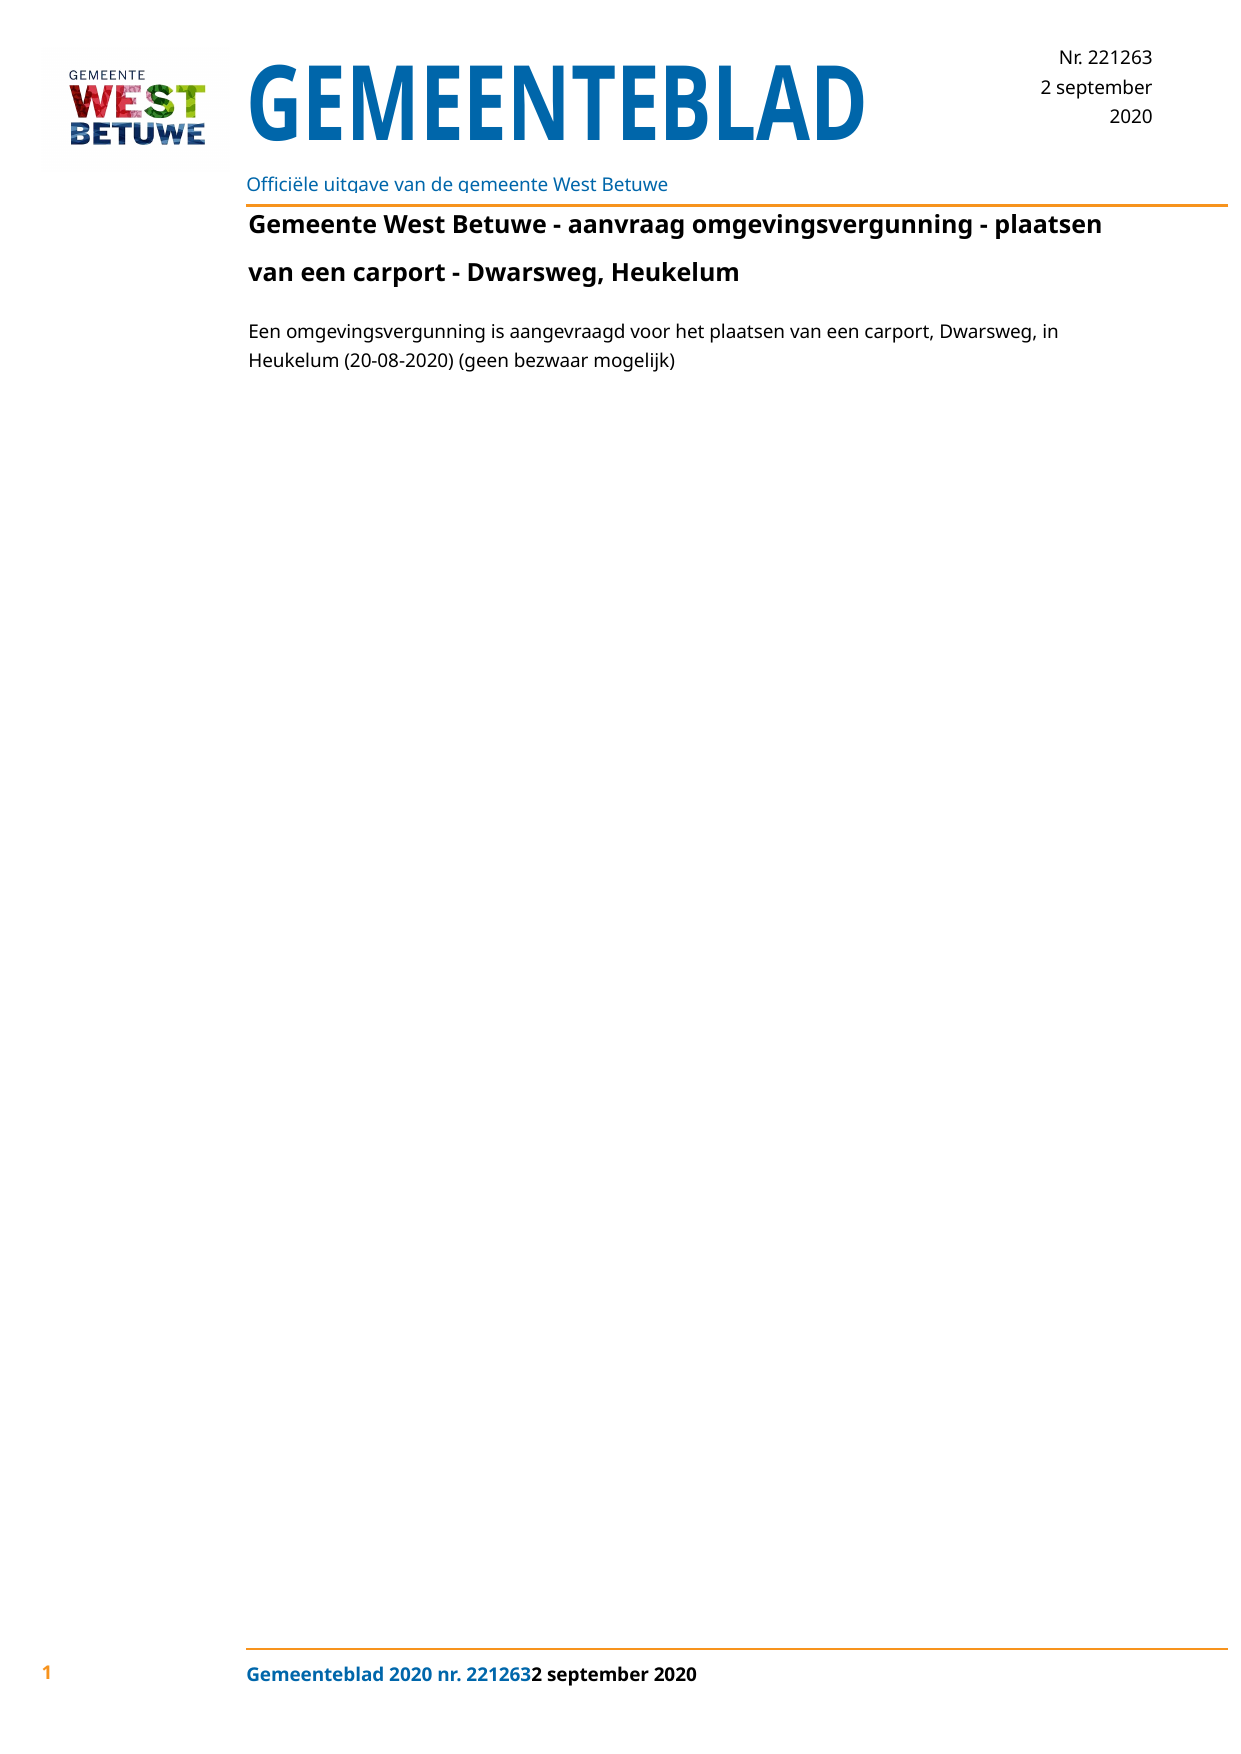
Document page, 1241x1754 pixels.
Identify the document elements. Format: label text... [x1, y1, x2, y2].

text Gemeente West Betuwe - aanvraag omgevingsvergunning - plaatsen van een carport - Dwarsweg, Heukelum [248, 207, 1152, 288]
text Een omgevingsvergunning is aangevraagd voor het plaatsen van een carport, Dwarsweg, in Heukelum (20-08-2020) (geen bezwaar mogelijk) [248, 318, 1152, 373]
picture [41, 47, 231, 172]
